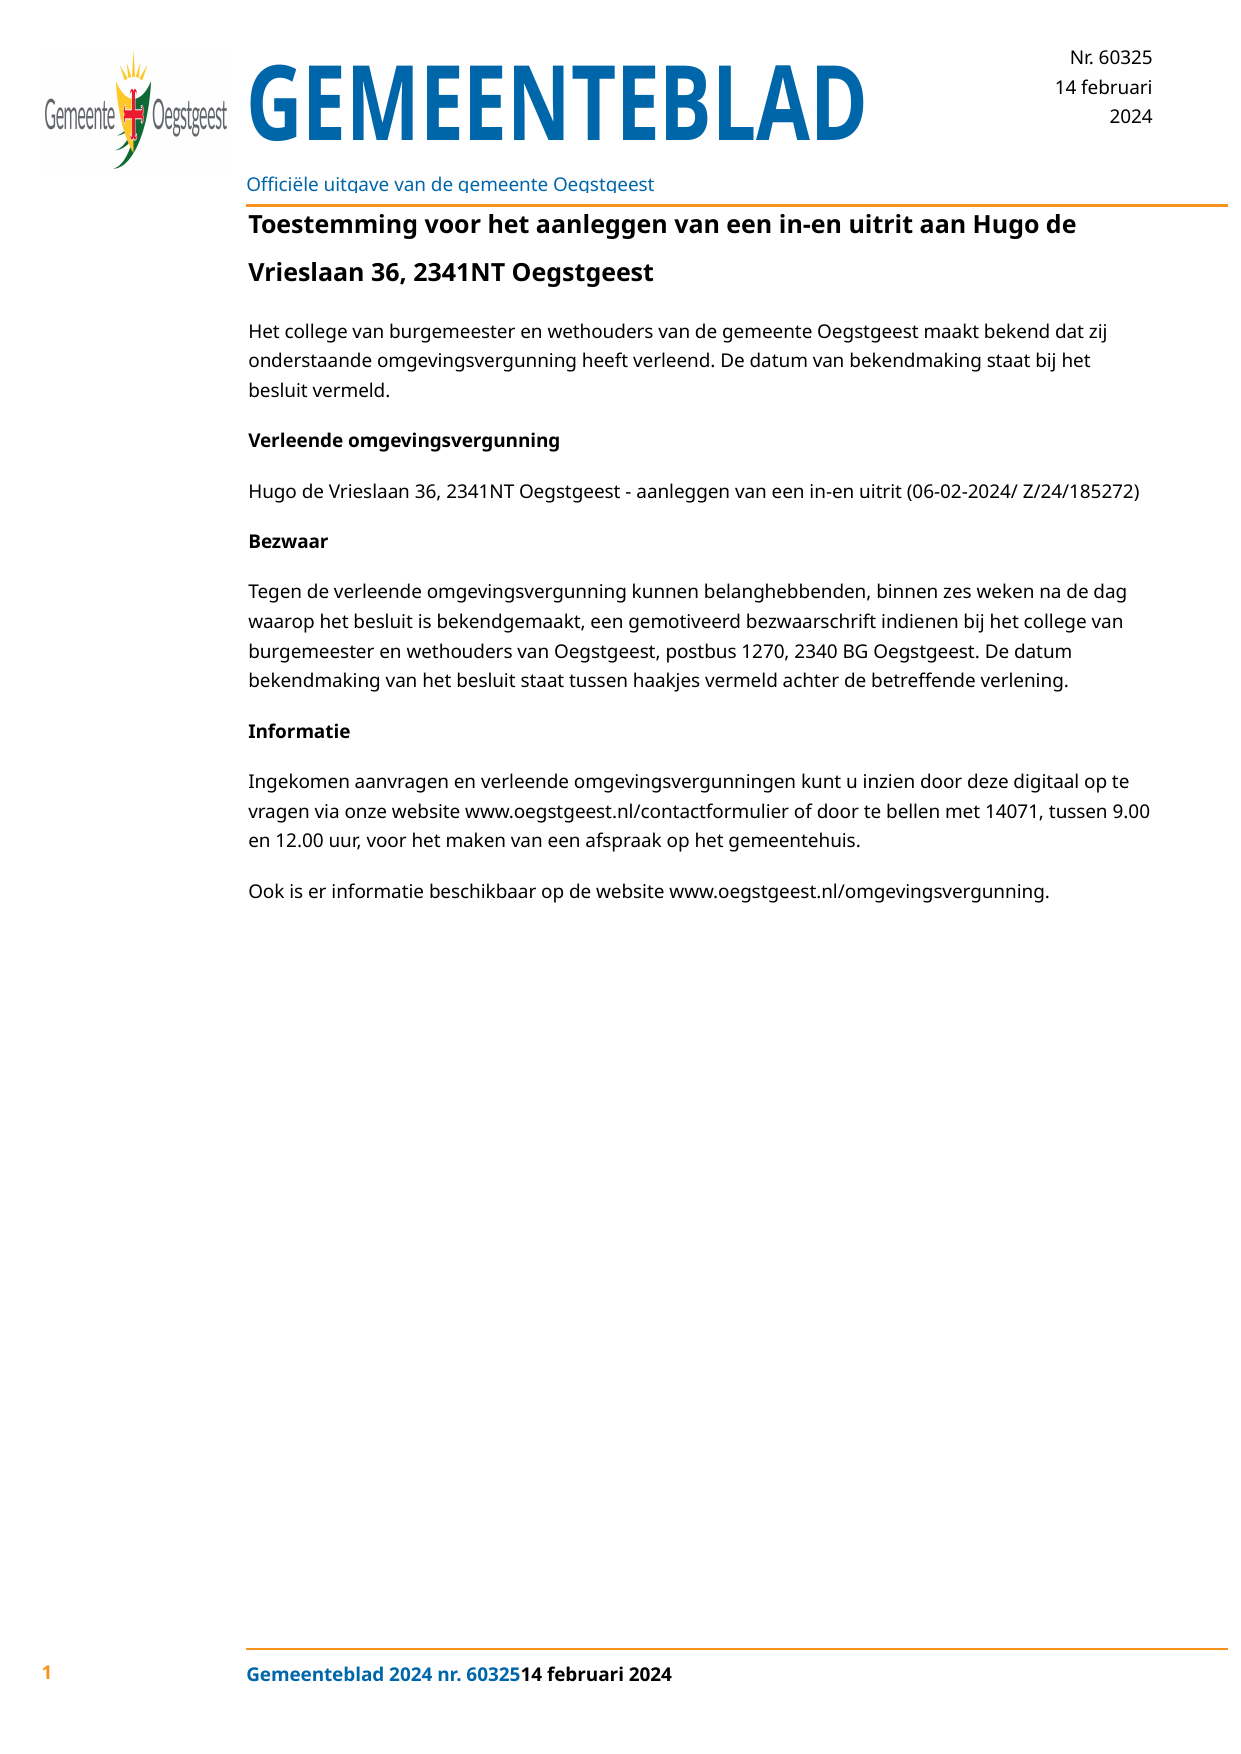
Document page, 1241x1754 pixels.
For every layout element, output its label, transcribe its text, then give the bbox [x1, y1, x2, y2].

text Toestemming voor het aanleggen van een in-en uitrit aan Hugo de Vrieslaan 36, 2341NT Oegstgeest [248, 207, 1152, 288]
text Ingekomen aanvragen en verleende omgevingsvergunningen kunt u inzien door deze digitaal op te vragen via onze website www.oegstgeest.nl/contactformulier of door te bellen met 14071, tussen 9.00 en 12.00 uur, voor het maken van een afspraak op het gemeentehuis. [248, 768, 1152, 853]
text Bezwaar [248, 528, 1152, 554]
text Hugo de Vrieslaan 36, 2341NT Oegstgeest - aanleggen van een in-en uitrit (06-02-2024/ Z/24/185272) [248, 478, 1152, 504]
text Het college van burgemeester en wethouders van de gemeente Oegstgeest maakt bekend dat zij onderstaande omgevingsvergunning heeft verleend. De datum van bekendmaking staat bij het besluit vermeld. [248, 318, 1152, 403]
text Ook is er informatie beschikbaar op de website www.oegstgeest.nl/omgevingsvergunning. [248, 878, 1152, 904]
picture [41, 47, 231, 172]
text Verleende omgevingsvergunning [248, 427, 1152, 453]
text Tegen de verleende omgevingsvergunning kunnen belanghebbenden, binnen zes weken na de dag waarop het besluit is bekendgemaakt, een gemotiveerd bezwaarschrift indienen bij het college van burgemeester en wethouders van Oegstgeest, postbus 1270, 2340 BG Oegstgeest. De datum bekendmaking van het besluit staat tussen haakjes vermeld achter de betreffende verlening. [248, 579, 1152, 693]
text Informatie [248, 718, 1152, 744]
